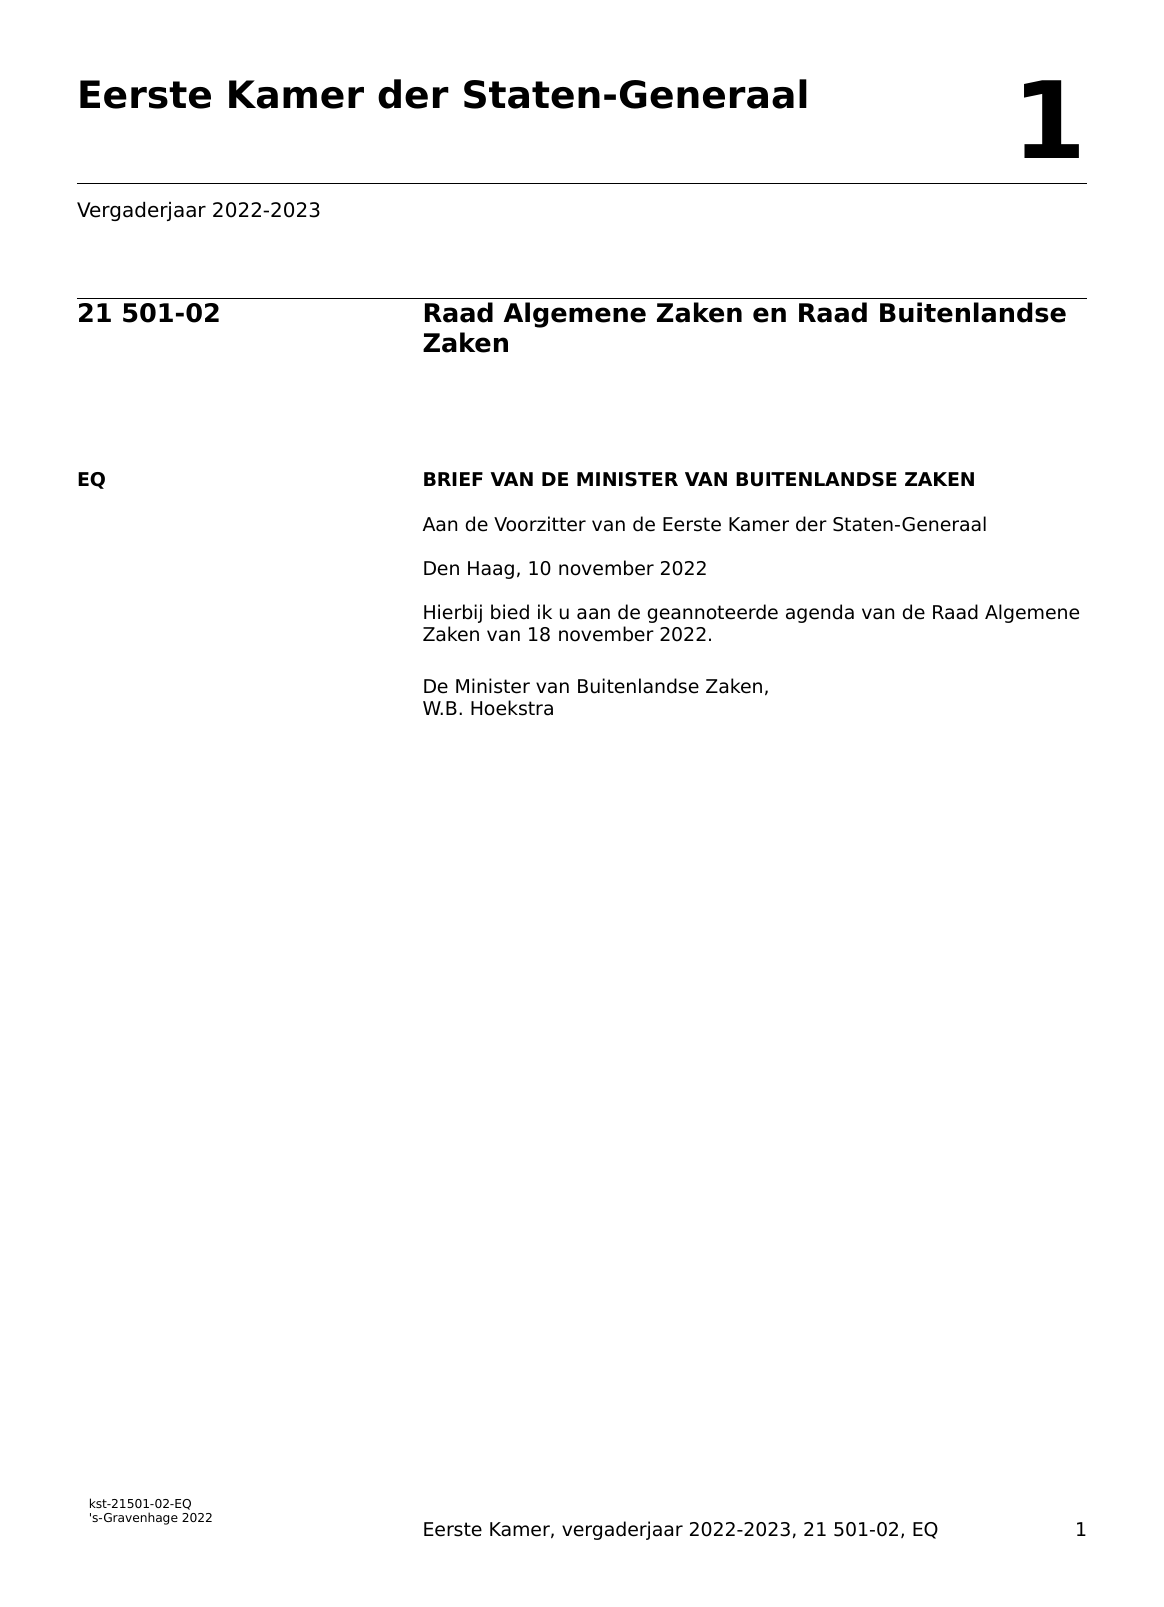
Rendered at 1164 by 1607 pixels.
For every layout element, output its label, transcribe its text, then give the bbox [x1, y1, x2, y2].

table_header Eerste Kamer der Staten-Generaal [77, 59, 886, 183]
text Hierbij bied ik u aan de geannoteerde agenda van de Raad Algemene Zaken van 18 november 2022. [422, 602, 1087, 646]
text kst-21501-02-EQ [88, 1497, 323, 1511]
table_cell Vergaderjaar 2022-2023 [77, 184, 1087, 298]
table_header 1 [886, 59, 1087, 183]
text Den Haag, 10 november 2022 [422, 558, 1087, 580]
text Aan de Voorzitter van de Eerste Kamer der Staten-Generaal [422, 513, 1087, 536]
text 's-Gravenhage 2022 [88, 1511, 323, 1525]
subtitle EQ BRIEF VAN DE MINISTER VAN BUITENLANDSE ZAKEN [77, 469, 1087, 491]
text De Minister van Buitenlandse Zaken, W.B. Hoekstra [422, 676, 1087, 720]
subtitle 21 501-02 Raad Algemene Zaken en Raad Buitenlandse Zaken [77, 299, 1087, 358]
